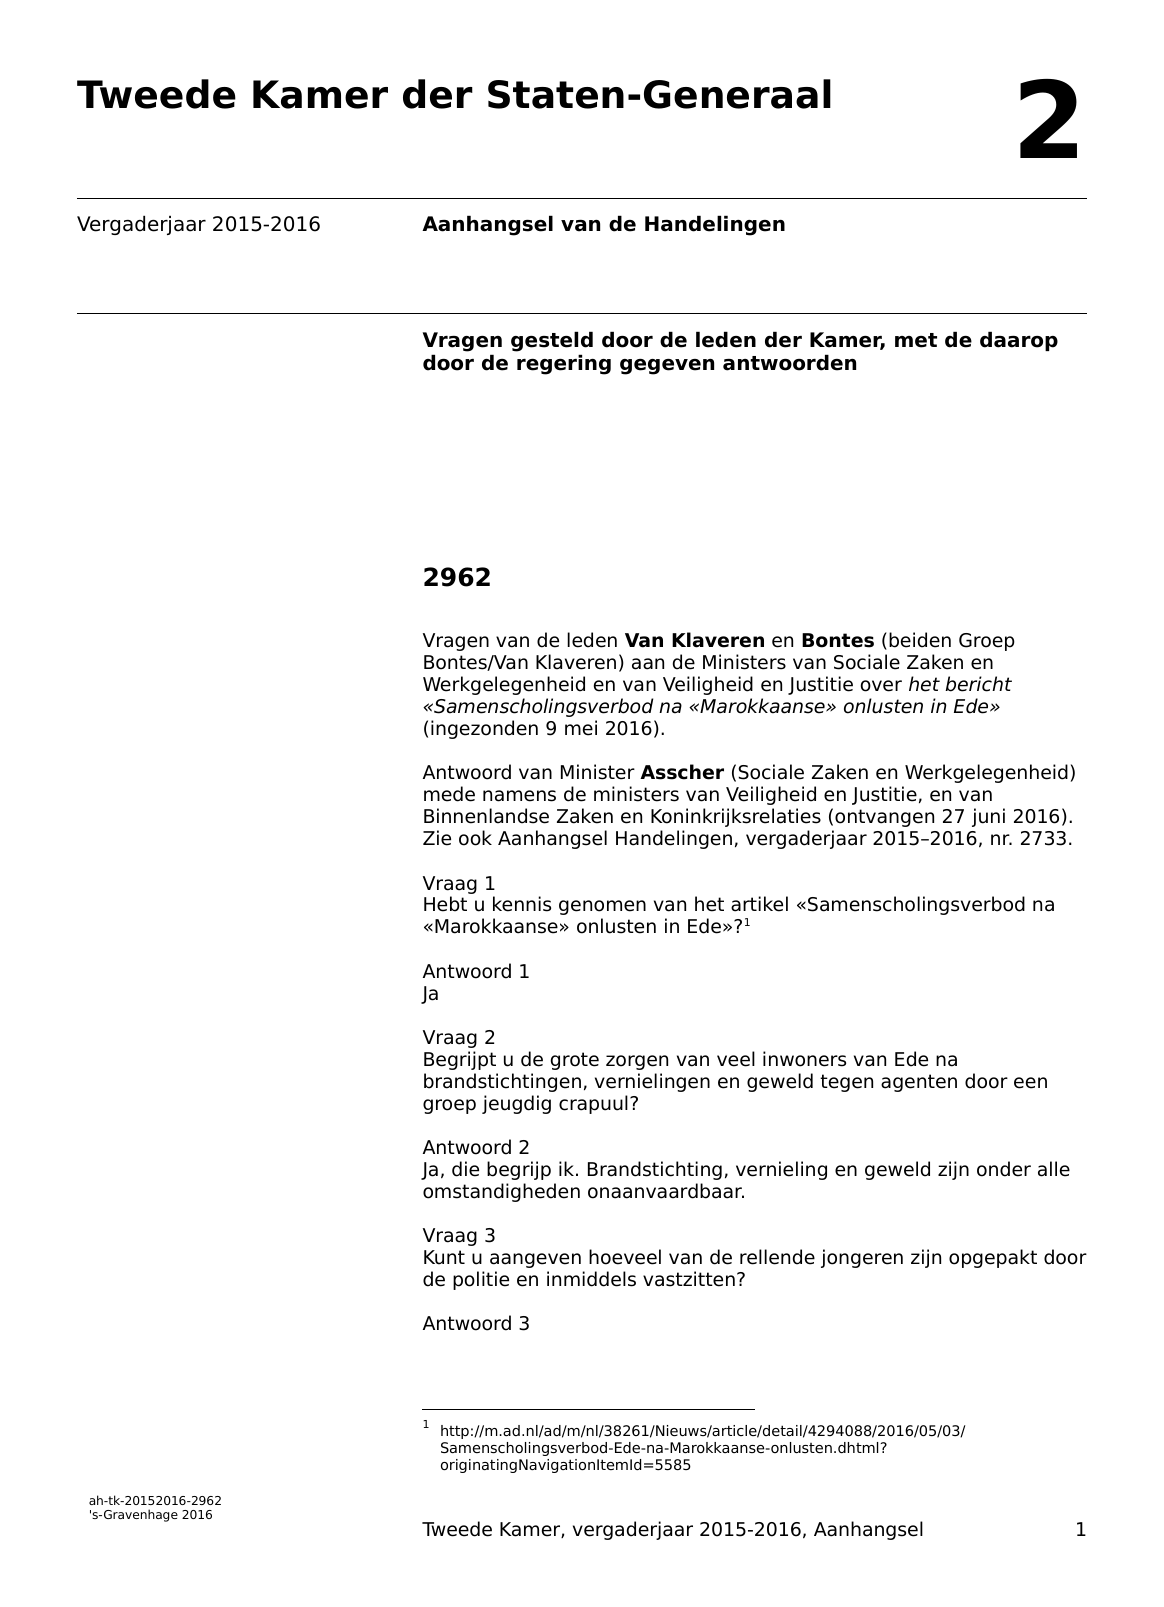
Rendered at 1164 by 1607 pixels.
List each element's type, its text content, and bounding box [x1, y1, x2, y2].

table_cell [77, 314, 422, 375]
text Ja, die begrijp ik. Brandstichting, vernieling en geweld zijn onder alle omstandigheden onaanvaardbaar. [422, 1159, 1087, 1203]
text Hebt u kennis genomen van het artikel «Samenscholingsverbod na «Marokkaanse» onlusten in Ede»? [422, 894, 1087, 938]
table_cell Vergaderjaar 2015-2016 [77, 199, 422, 313]
text Antwoord 1 [422, 961, 1087, 982]
text Begrijpt u de grote zorgen van veel inwoners van Ede na brandstichtingen, vernielingen en geweld tegen agenten door een groep jeugdig crapuul? [422, 1049, 1087, 1114]
text Vraag 3 [422, 1225, 1087, 1247]
table_cell Vragen gesteld door de leden der Kamer, met de daarop door de regering gegeven antwoorden [422, 314, 1087, 375]
text Vragen van de leden Van Klaveren en Bontes (beiden Groep Bontes/Van Klaveren) aan de Ministers van Sociale Zaken en Werkgelegenheid en van Veiligheid en Justitie over het bericht «Samenscholingsverbod na «Marokkaanse» onlusten in Ede» (ingezonden 9 mei 2016). [422, 630, 1087, 740]
table_header Tweede Kamer der Staten-Generaal [77, 59, 886, 198]
text Vraag 1 [422, 872, 1087, 894]
text 2962 [422, 563, 1087, 592]
text 's-Gravenhage 2016 [88, 1508, 323, 1522]
text Kunt u aangeven hoeveel van de rellende jongeren zijn opgepakt door de politie en inmiddels vastzitten? [422, 1247, 1087, 1291]
text Antwoord 2 [422, 1137, 1087, 1159]
text Antwoord 3 [422, 1313, 1087, 1335]
table_header 2 [886, 59, 1087, 198]
text Vraag 2 [422, 1027, 1087, 1049]
text ah-tk-20152016-2962 [88, 1494, 323, 1508]
text Antwoord van Minister Asscher (Sociale Zaken en Werkgelegenheid) mede namens de ministers van Veiligheid en Justitie, en van Binnenlandse Zaken en Koninkrijksrelaties (ontvangen 27 juni 2016). Zie ook Aanhangsel Handelingen, vergaderjaar 2015–2016, nr. 2733. [422, 762, 1087, 850]
text http://m.ad.nl/ad/m/nl/38261/Nieuws/article/detail/4294088/2016/05/03/Samenscholingsverbod-Ede-na-Marokkaanse-onlusten.dhtml?originatingNavigationItemId=5585 [422, 1418, 1087, 1474]
table_cell Aanhangsel van de Handelingen [422, 199, 1087, 313]
text Ja [422, 982, 1087, 1004]
